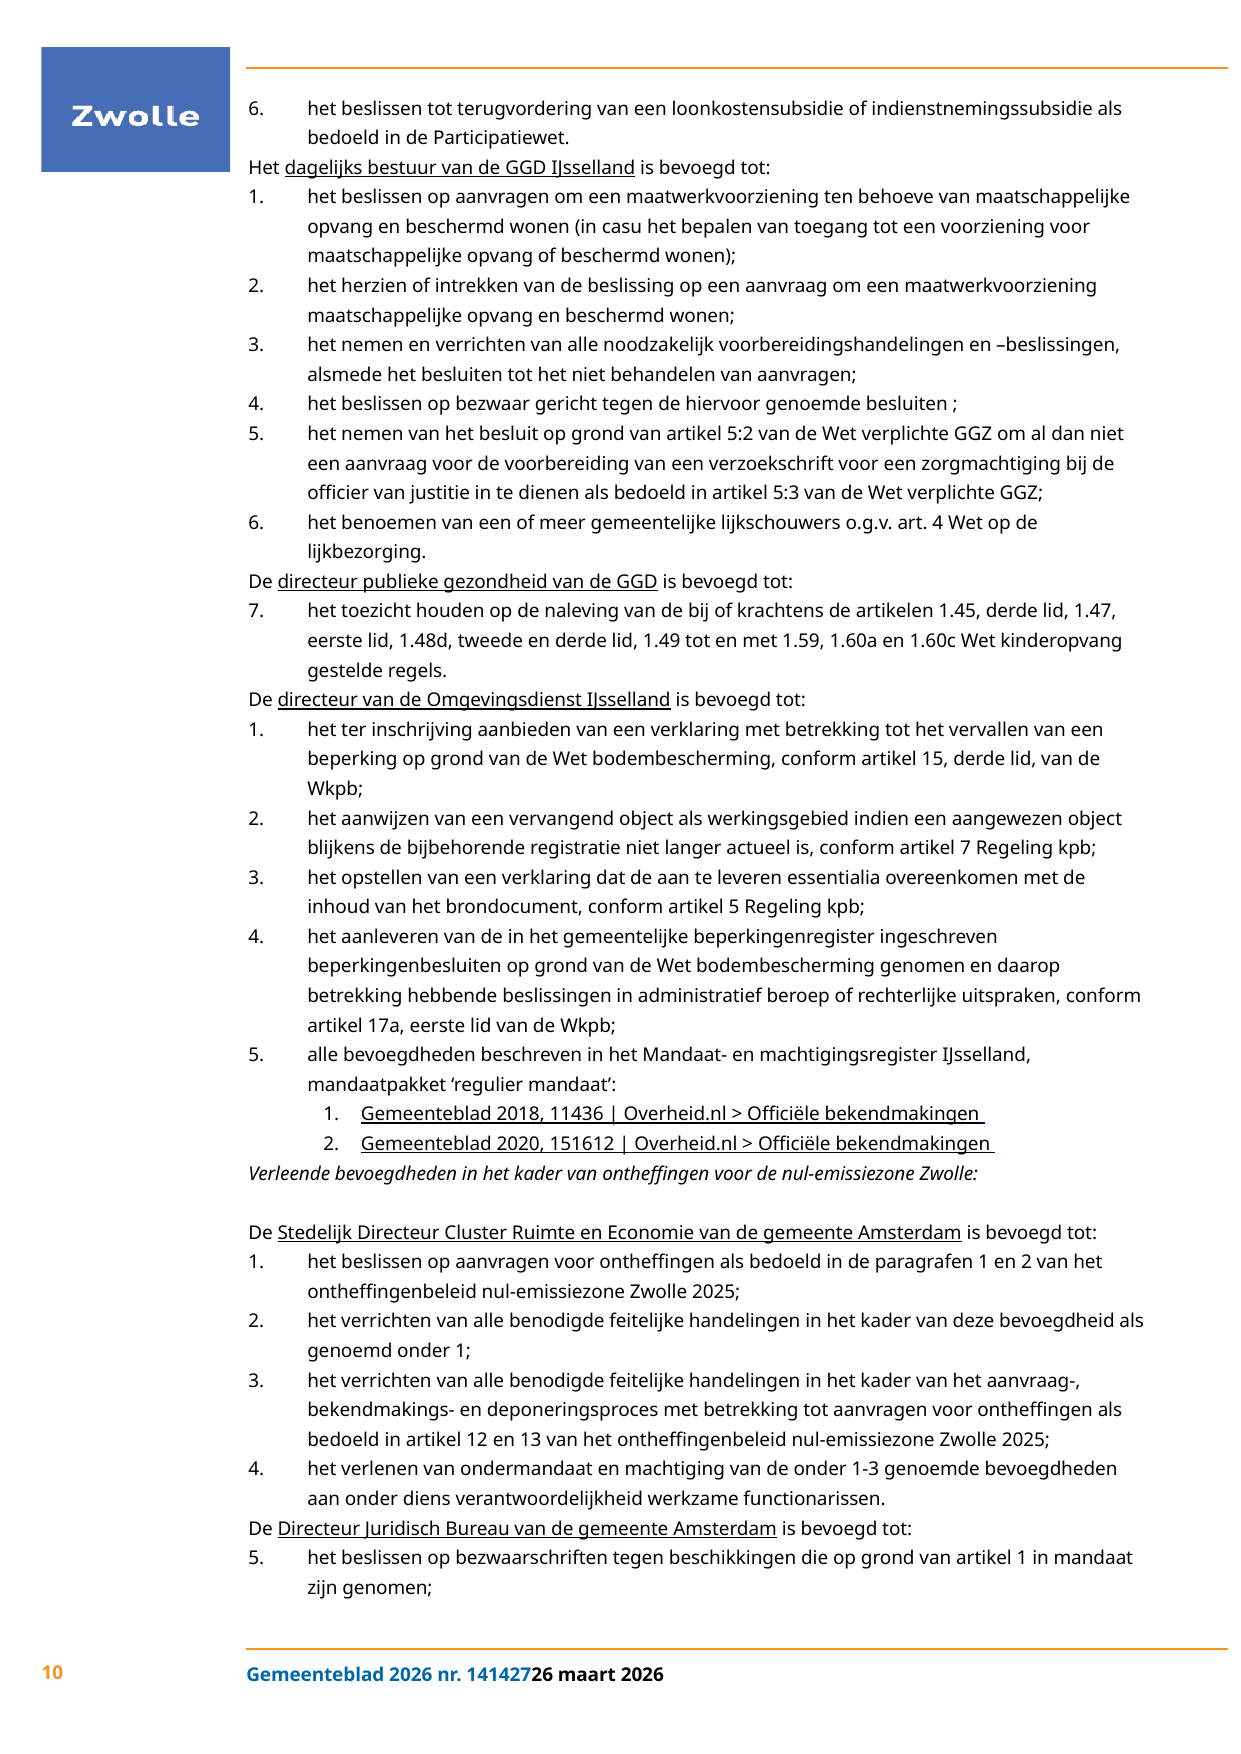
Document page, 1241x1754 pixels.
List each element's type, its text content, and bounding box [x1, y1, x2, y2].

list Gemeenteblad 2018, 11436 | Overheid.nl > Officiële bekendmakingen [323, 1101, 1152, 1126]
picture [41, 47, 231, 172]
list het verlenen van ondermandaat en machtiging van de onder 1-3 genoemde bevoegdheden aan onder diens verantwoordelijkheid werkzame functionarissen. [248, 1456, 1152, 1511]
list het verrichten van alle benodigde feitelijke handelingen in het kader van het aanvraag-, bekendmakings- en deponeringsproces met betrekking tot aanvragen voor ontheffingen als bedoeld in artikel 12 en 13 van het ontheffingenbeleid nul-emissiezone Zwolle 2025; [248, 1367, 1152, 1452]
text De directeur van de Omgevingsdienst IJsselland is bevoegd tot: [248, 686, 1152, 712]
list het beslissen op bezwaarschriften tegen beschikkingen die op grond van artikel 1 in mandaat zijn genomen; [248, 1544, 1152, 1600]
list het nemen van het besluit op grond van artikel 5:2 van de Wet verplichte GGZ om al dan niet een aanvraag voor de voorbereiding van een verzoekschrift voor een zorgmachtiging bij de officier van justitie in te dienen als bedoeld in artikel 5:3 van de Wet verplichte GGZ; [248, 420, 1152, 505]
list alle bevoegdheden beschreven in het Mandaat- en machtigingsregister IJsselland, mandaatpakket ‘regulier mandaat’: [248, 1041, 1152, 1097]
list het benoemen van een of meer gemeentelijke lijkschouwers o.g.v. art. 4 Wet op de lijkbezorging. [248, 509, 1152, 564]
text Het dagelijks bestuur van de GGD IJsselland is bevoegd tot: [248, 154, 1152, 180]
list het toezicht houden op de naleving van de bij of krachtens de artikelen 1.45, derde lid, 1.47, eerste lid, 1.48d, tweede en derde lid, 1.49 tot en met 1.59, 1.60a en 1.60c Wet kinderopvang gestelde regels. [248, 598, 1152, 683]
list het beslissen tot terugvordering van een loonkostensubsidie of indienstnemingssubsidie als bedoeld in de Participatiewet. [248, 95, 1152, 150]
list het aanwijzen van een vervangend object als werkingsgebied indien een aangewezen object blijkens de bijbehorende registratie niet langer actueel is, conform artikel 7 Regeling kpb; [248, 805, 1152, 860]
list het aanleveren van de in het gemeentelijke beperkingenregister ingeschreven beperkingenbesluiten op grond van de Wet bodembescherming genomen en daarop betrekking hebbende beslissingen in administratief beroep of rechterlijke uitspraken, conform artikel 17a, eerste lid van de Wkpb; [248, 923, 1152, 1038]
list Gemeenteblad 2020, 151612 | Overheid.nl > Officiële bekendmakingen [323, 1130, 1152, 1156]
list het herzien of intrekken van de beslissing op een aanvraag om een maatwerkvoorziening maatschappelijke opvang en beschermd wonen; [248, 272, 1152, 328]
list het beslissen op aanvragen om een maatwerkvoorziening ten behoeve van maatschappelijke opvang en beschermd wonen (in casu het bepalen van toegang tot een voorziening voor maatschappelijke opvang of beschermd wonen); [248, 183, 1152, 268]
text Verleende bevoegdheden in het kader van ontheffingen voor de nul-emissiezone Zwolle: [248, 1160, 1152, 1186]
list het ter inschrijving aanbieden van een verklaring met betrekking tot het vervallen van een beperking op grond van de Wet bodembescherming, conform artikel 15, derde lid, van de Wkpb; [248, 716, 1152, 801]
list het nemen en verrichten van alle noodzakelijk voorbereidingshandelingen en –beslissingen, alsmede het besluiten tot het niet behandelen van aanvragen; [248, 331, 1152, 387]
list het beslissen op aanvragen voor ontheffingen als bedoeld in de paragrafen 1 en 2 van het ontheffingenbeleid nul-emissiezone Zwolle 2025; [248, 1248, 1152, 1304]
text De Directeur Juridisch Bureau van de gemeente Amsterdam is bevoegd tot: [248, 1515, 1152, 1541]
list het verrichten van alle benodigde feitelijke handelingen in het kader van deze bevoegdheid als genoemd onder 1; [248, 1308, 1152, 1363]
text De Stedelijk Directeur Cluster Ruimte en Economie van de gemeente Amsterdam is bevoegd tot: [248, 1219, 1152, 1245]
list het beslissen op bezwaar gericht tegen de hiervoor genoemde besluiten ; [248, 391, 1152, 416]
text De directeur publieke gezondheid van de GGD is bevoegd tot: [248, 568, 1152, 594]
list het opstellen van een verklaring dat de aan te leveren essentialia overeenkomen met de inhoud van het brondocument, conform artikel 5 Regeling kpb; [248, 864, 1152, 919]
